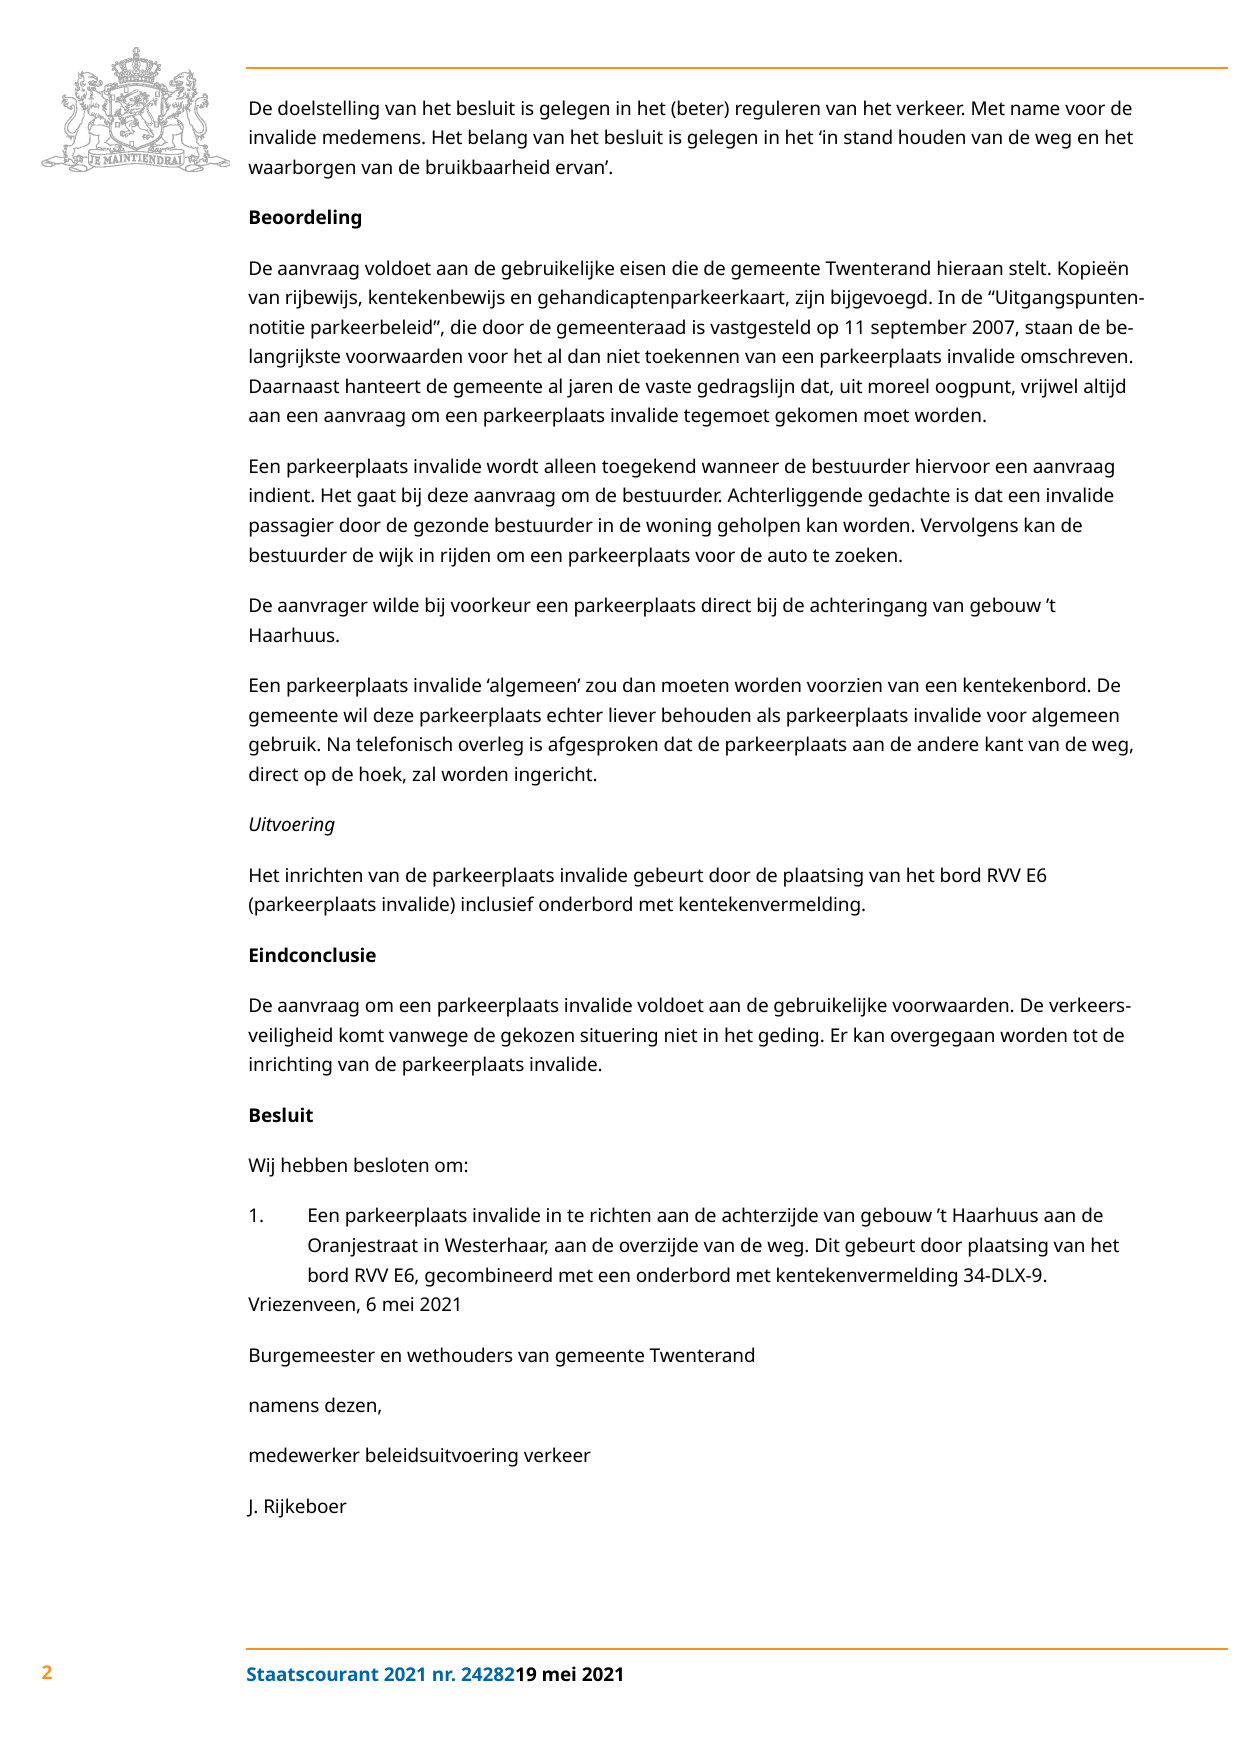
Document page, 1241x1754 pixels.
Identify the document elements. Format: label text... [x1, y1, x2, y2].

text Burgemeester en wethouders van gemeente Twenterand [248, 1342, 1152, 1368]
text Een parkeerplaats invalide ‘algemeen’ zou dan moeten worden voorzien van een kentekenbord. De gemeente wil deze parkeerplaats echter liever behouden als parkeerplaats invalide voor algemeen gebruik. Na telefonisch overleg is afgesproken dat de parkeerplaats aan de andere kant van de weg, direct op de hoek, zal worden ingericht. [248, 672, 1152, 787]
picture [41, 47, 231, 172]
text Beoordeling [248, 204, 1152, 230]
text De aanvraag voldoet aan de gebruikelijke eisen die de gemeente Twenterand hieraan stelt. Kopieën van rijbewijs, kentekenbewijs en gehandicaptenparkeerkaart, zijn bijgevoegd. In de “Uitgangspunten-notitie parkeerbeleid”, die door de gemeenteraad is vastgesteld op 11 september 2007, staan de be-langrijkste voorwaarden voor het al dan niet toekennen van een parkeerplaats invalide omschreven. Daarnaast hanteert de gemeente al jaren de vaste gedragslijn dat, uit moreel oogpunt, vrijwel altijd aan een aanvraag om een parkeerplaats invalide tegemoet gekomen moet worden. [248, 255, 1152, 428]
text De aanvrager wilde bij voorkeur een parkeerplaats direct bij de achteringang van gebouw ’t Haarhuus. [248, 592, 1152, 648]
text De doelstelling van het besluit is gelegen in het (beter) reguleren van het verkeer. Met name voor de invalide medemens. Het belang van het besluit is gelegen in het ‘in stand houden van de weg en het waarborgen van de bruikbaarheid ervan’. [248, 95, 1152, 180]
text Besluit [248, 1102, 1152, 1128]
list Een parkeerplaats invalide in te richten aan de achterzijde van gebouw ’t Haarhuus aan de Oranjestraat in Westerhaar, aan de overzijde van de weg. Dit gebeurt door plaatsing van het bord RVV E6, gecombineerd met een onderbord met kentekenvermelding 34-DLX-9. [248, 1203, 1152, 1288]
text Eindconclusie [248, 942, 1152, 968]
text namens dezen, [248, 1392, 1152, 1418]
text De aanvraag om een parkeerplaats invalide voldoet aan de gebruikelijke voorwaarden. De verkeers-veiligheid komt vanwege de gekozen situering niet in het geding. Er kan overgegaan worden tot de inrichting van de parkeerplaats invalide. [248, 992, 1152, 1077]
text Een parkeerplaats invalide wordt alleen toegekend wanneer de bestuurder hiervoor een aanvraag indient. Het gaat bij deze aanvraag om de bestuurder. Achterliggende gedachte is dat een invalide passagier door de gezonde bestuurder in de woning geholpen kan worden. Vervolgens kan de bestuurder de wijk in rijden om een parkeerplaats voor de auto te zoeken. [248, 453, 1152, 568]
text Uitvoering [248, 811, 1152, 837]
text Het inrichten van de parkeerplaats invalide gebeurt door de plaatsing van het bord RVV E6 (parkeerplaats invalide) inclusief onderbord met kentekenvermelding. [248, 862, 1152, 917]
text Wij hebben besloten om: [248, 1152, 1152, 1178]
text medewerker beleidsuitvoering verkeer [248, 1443, 1152, 1468]
text Vriezenveen, 6 mei 2021 [248, 1291, 1152, 1317]
text J. Rijkeboer [248, 1493, 1152, 1519]
